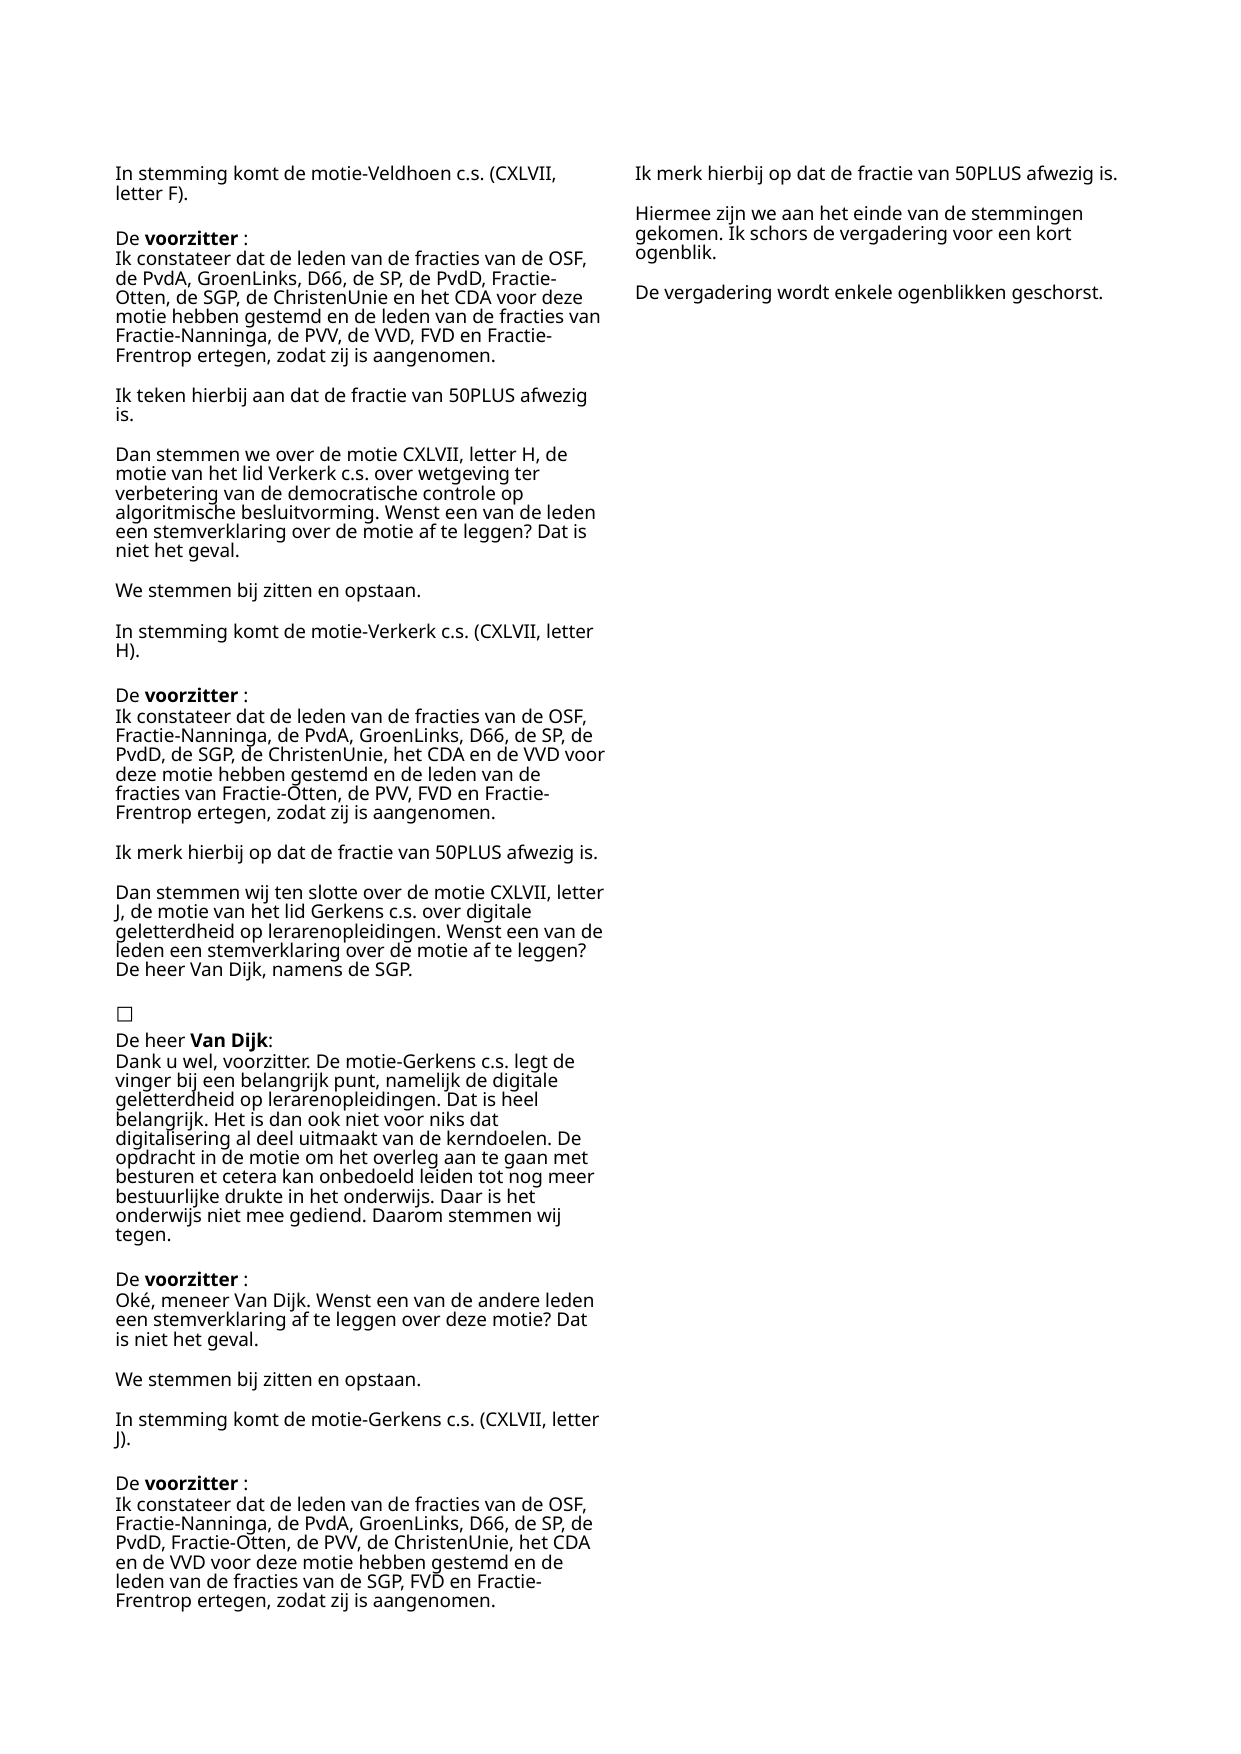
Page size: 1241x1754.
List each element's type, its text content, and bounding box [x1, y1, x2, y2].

text De voorzitter : [115, 1470, 605, 1496]
text Dan stemmen wij ten slotte over de motie CXLVII, letter J, de motie van het lid Gerkens c.s. over digitale geletterdheid op lerarenopleidingen. Wenst een van de leden een stemverklaring over de motie af te leggen? De heer Van Dijk, namens de SGP. [115, 884, 605, 981]
text ⬜ [115, 1001, 605, 1027]
text De voorzitter : [115, 225, 605, 250]
text Dank u wel, voorzitter. De motie-Gerkens c.s. legt de vinger bij een belangrijk punt, namelijk de digitale geletterdheid op lerarenopleidingen. Dat is heel belangrijk. Het is dan ook niet voor niks dat digitalisering al deel uitmaakt van de kerndoelen. De opdracht in de motie om het overleg aan te gaan met besturen et cetera kan onbedoeld leiden tot nog meer bestuurlijke drukte in het onderwijs. Daar is het onderwijs niet mee gediend. Daarom stemmen wij tegen. [115, 1053, 605, 1246]
text Ik constateer dat de leden van de fracties van de OSF, de PvdA, GroenLinks, D66, de SP, de PvdD, Fractie-Otten, de SGP, de ChristenUnie en het CDA voor deze motie hebben gestemd en de leden van de fracties van Fractie-Nanninga, de PVV, de VVD, FVD en Fractie-Frentrop ertegen, zodat zij is aangenomen. [115, 250, 605, 366]
text In stemming komt de motie-Gerkens c.s. (CXLVII, letter J). [115, 1411, 605, 1449]
text De heer Van Dijk: [115, 1027, 605, 1053]
text Ik merk hierbij op dat de fractie van 50PLUS afwezig is. [635, 165, 1125, 185]
text We stemmen bij zitten en opstaan. [115, 582, 605, 602]
text Ik teken hierbij aan dat de fractie van 50PLUS afwezig is. [115, 387, 605, 425]
text In stemming komt de motie-Veldhoen c.s. (CXLVII, letter F). [115, 165, 605, 204]
text De voorzitter : [115, 1266, 605, 1292]
text Ik constateer dat de leden van de fracties van de OSF, Fractie-Nanninga, de PvdA, GroenLinks, D66, de SP, de PvdD, de SGP, de ChristenUnie, het CDA en de VVD voor deze motie hebben gestemd en de leden van de fracties van Fractie-Otten, de PVV, FVD en Fractie-Frentrop ertegen, zodat zij is aangenomen. [115, 708, 605, 823]
text In stemming komt de motie-Verkerk c.s. (CXLVII, letter H). [115, 623, 605, 661]
text Hiermee zijn we aan het einde van de stemmingen gekomen. Ik schors de vergadering voor een kort ogenblik. [635, 205, 1125, 263]
text Ik merk hierbij op dat de fractie van 50PLUS afwezig is. [115, 844, 605, 863]
text We stemmen bij zitten en opstaan. [115, 1371, 605, 1390]
text Ik constateer dat de leden van de fracties van de OSF, Fractie-Nanninga, de PvdA, GroenLinks, D66, de SP, de PvdD, Fractie-Otten, de PVV, de ChristenUnie, het CDA en de VVD voor deze motie hebben gestemd en de leden van de fracties van de SGP, FVD en Fractie-Frentrop ertegen, zodat zij is aangenomen. [115, 1496, 605, 1611]
text Dan stemmen we over de motie CXLVII, letter H, de motie van het lid Verkerk c.s. over wetgeving ter verbetering van de democratische controle op algoritmische besluitvorming. Wenst een van de leden een stemverklaring over de motie af te leggen? Dat is niet het geval. [115, 446, 605, 562]
text De vergadering wordt enkele ogenblikken geschorst. [635, 284, 1125, 303]
text De voorzitter : [115, 682, 605, 708]
text Oké, meneer Van Dijk. Wenst een van de andere leden een stemverklaring af te leggen over deze motie? Dat is niet het geval. [115, 1292, 605, 1350]
